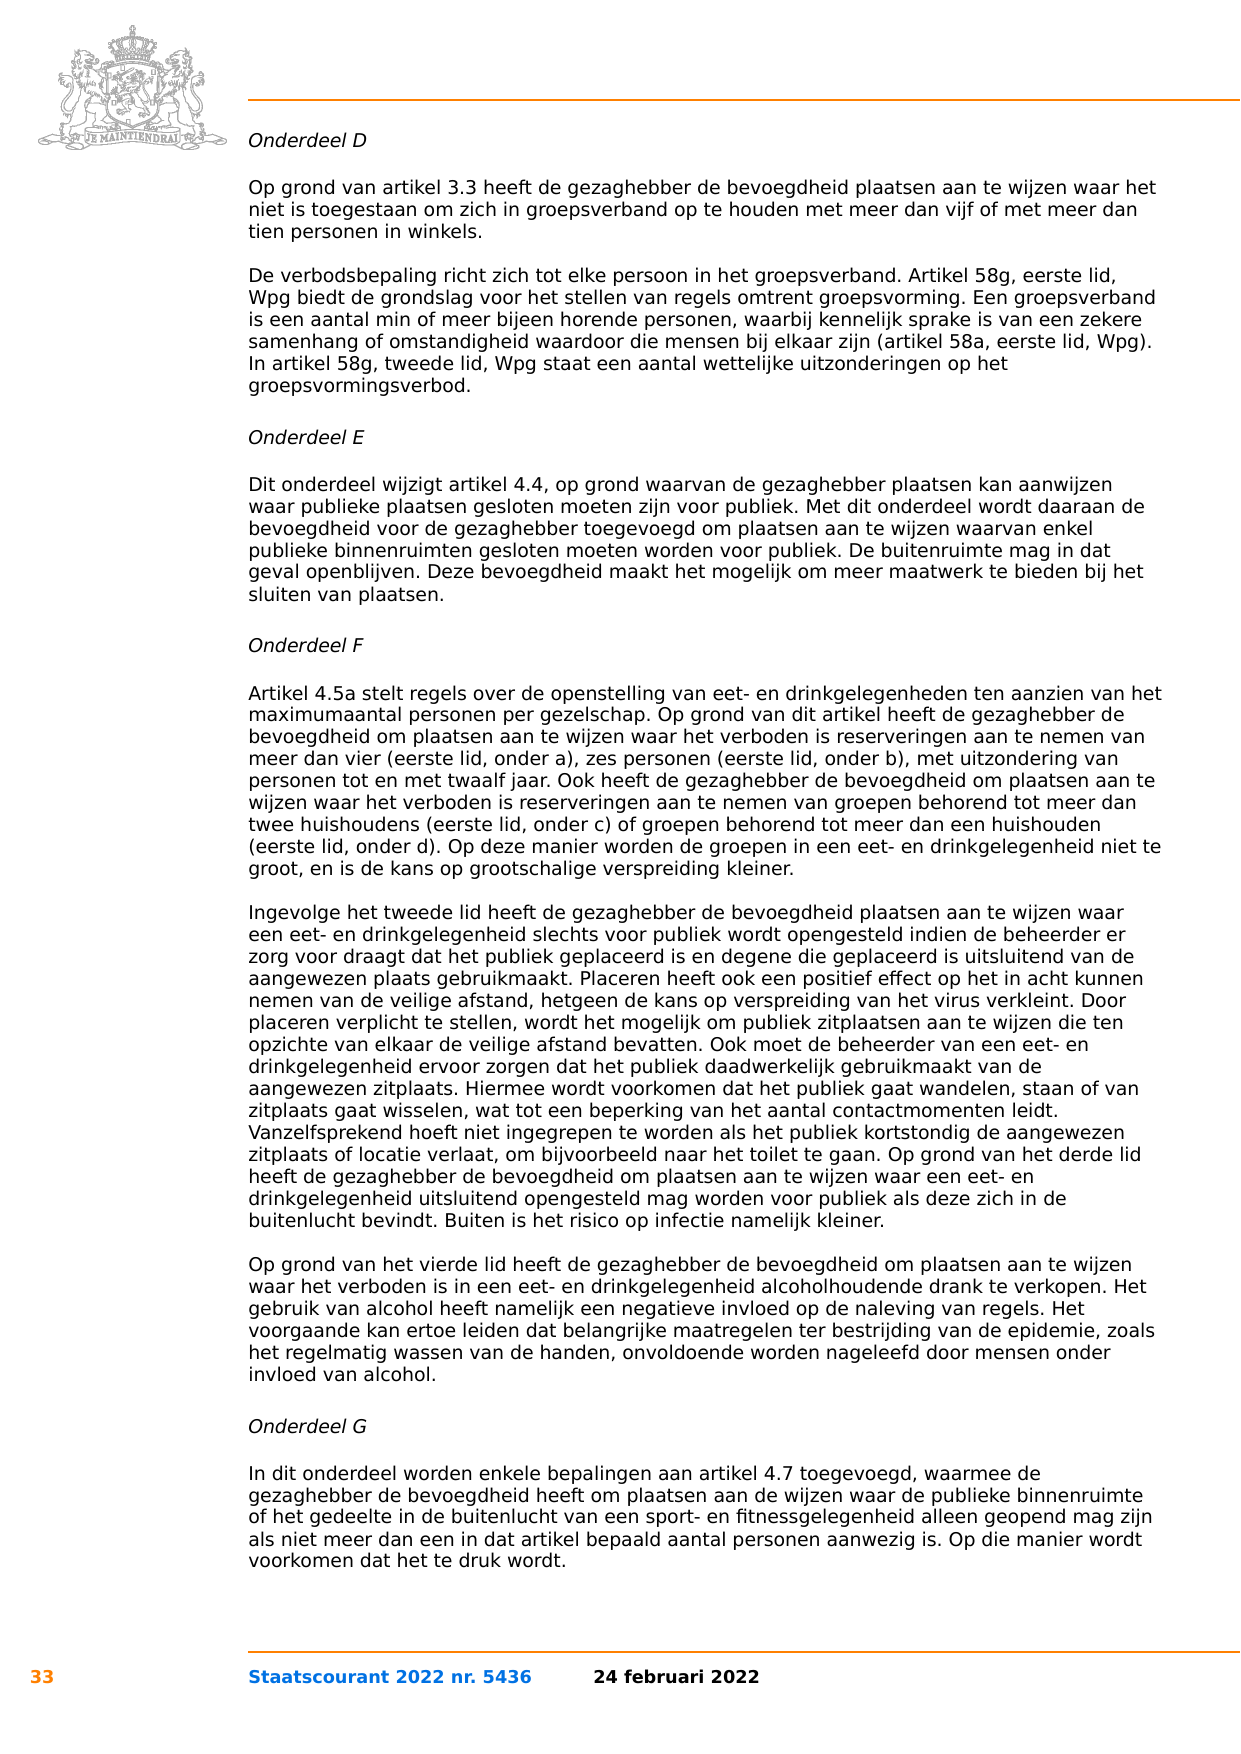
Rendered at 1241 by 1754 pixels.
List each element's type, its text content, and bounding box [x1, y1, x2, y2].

subtitle Onderdeel G [248, 1416, 1163, 1437]
text Ingevolge het tweede lid heeft de gezaghebber de bevoegdheid plaatsen aan te wijzen waar een eet- en drinkgelegenheid slechts voor publiek wordt opengesteld indien de beheerder er zorg voor draagt dat het publiek geplaceerd is en degene die geplaceerd is uitsluitend van de aangewezen plaats gebruikmaakt. Placeren heeft ook een positief effect op het in acht kunnen nemen van de veilige afstand, hetgeen de kans op verspreiding van het virus verkleint. Door placeren verplicht te stellen, wordt het mogelijk om publiek zitplaatsen aan te wijzen die ten opzichte van elkaar de veilige afstand bevatten. Ook moet de beheerder van een eet- en drinkgelegenheid ervoor zorgen dat het publiek daadwerkelijk gebruikmaakt van de aangewezen zitplaats. Hiermee wordt voorkomen dat het publiek gaat wandelen, staan of van zitplaats gaat wisselen, wat tot een beperking van het aantal contactmomenten leidt. Vanzelfsprekend hoeft niet ingegrepen te worden als het publiek kortstondig de aangewezen zitplaats of locatie verlaat, om bijvoorbeeld naar het toilet te gaan. Op grond van het derde lid heeft de gezaghebber de bevoegdheid om plaatsen aan te wijzen waar een eet- en drinkgelegenheid uitsluitend opengesteld mag worden voor publiek als deze zich in de buitenlucht bevindt. Buiten is het risico op infectie namelijk kleiner. [248, 902, 1163, 1232]
text Op grond van het vierde lid heeft de gezaghebber de bevoegdheid om plaatsen aan te wijzen waar het verboden is in een eet- en drinkgelegenheid alcoholhoudende drank te verkopen. Het gebruik van alcohol heeft namelijk een negatieve invloed op de naleving van regels. Het voorgaande kan ertoe leiden dat belangrijke maatregelen ter bestrijding van de epidemie, zoals het regelmatig wassen van de handen, onvoldoende worden nageleefd door mensen onder invloed van alcohol. [248, 1254, 1163, 1386]
text In dit onderdeel worden enkele bepalingen aan artikel 4.7 toegevoegd, waarmee de gezaghebber de bevoegdheid heeft om plaatsen aan de wijzen waar de publieke binnenruimte of het gedeelte in de buitenlucht van een sport- en fitnessgelegenheid alleen geopend mag zijn als niet meer dan een in dat artikel bepaald aantal personen aanwezig is. Op die manier wordt voorkomen dat het te druk wordt. [248, 1462, 1163, 1572]
subtitle Onderdeel F [248, 635, 1163, 657]
text In artikel 58g, tweede lid, Wpg staat een aantal wettelijke uitzonderingen op het groepsvormingsverbod. [248, 353, 1163, 397]
text Artikel 4.5a stelt regels over de openstelling van eet- en drinkgelegenheden ten aanzien van het maximumaantal personen per gezelschap. Op grond van dit artikel heeft de gezaghebber de bevoegdheid om plaatsen aan te wijzen waar het verboden is reserveringen aan te nemen van meer dan vier (eerste lid, onder a), zes personen (eerste lid, onder b), met uitzondering van personen tot en met twaalf jaar. Ook heeft de gezaghebber de bevoegdheid om plaatsen aan te wijzen waar het verboden is reserveringen aan te nemen van groepen behorend tot meer dan twee huishoudens (eerste lid, onder c) of groepen behorend tot meer dan een huishouden (eerste lid, onder d). Op deze manier worden de groepen in een eet- en drinkgelegenheid niet te groot, en is de kans op grootschalige verspreiding kleiner. [248, 682, 1163, 880]
text Dit onderdeel wijzigt artikel 4.4, op grond waarvan de gezaghebber plaatsen kan aanwijzen waar publieke plaatsen gesloten moeten zijn voor publiek. Met dit onderdeel wordt daaraan de bevoegdheid voor de gezaghebber toegevoegd om plaatsen aan te wijzen waarvan enkel publieke binnenruimten gesloten moeten worden voor publiek. De buitenruimte mag in dat geval openblijven. Deze bevoegdheid maakt het mogelijk om meer maatwerk te bieden bij het sluiten van plaatsen. [248, 473, 1163, 605]
subtitle Onderdeel D [248, 130, 1163, 152]
picture [38, 25, 227, 150]
subtitle Onderdeel E [248, 427, 1163, 448]
text Op grond van artikel 3.3 heeft de gezaghebber de bevoegdheid plaatsen aan te wijzen waar het niet is toegestaan om zich in groepsverband op te houden met meer dan vijf of met meer dan tien personen in winkels. [248, 177, 1163, 243]
text De verbodsbepaling richt zich tot elke persoon in het groepsverband. Artikel 58g, eerste lid, Wpg biedt de grondslag voor het stellen van regels omtrent groepsvorming. Een groepsverband is een aantal min of meer bijeen horende personen, waarbij kennelijk sprake is van een zekere samenhang of omstandigheid waardoor die mensen bij elkaar zijn (artikel 58a, eerste lid, Wpg). [248, 265, 1163, 353]
